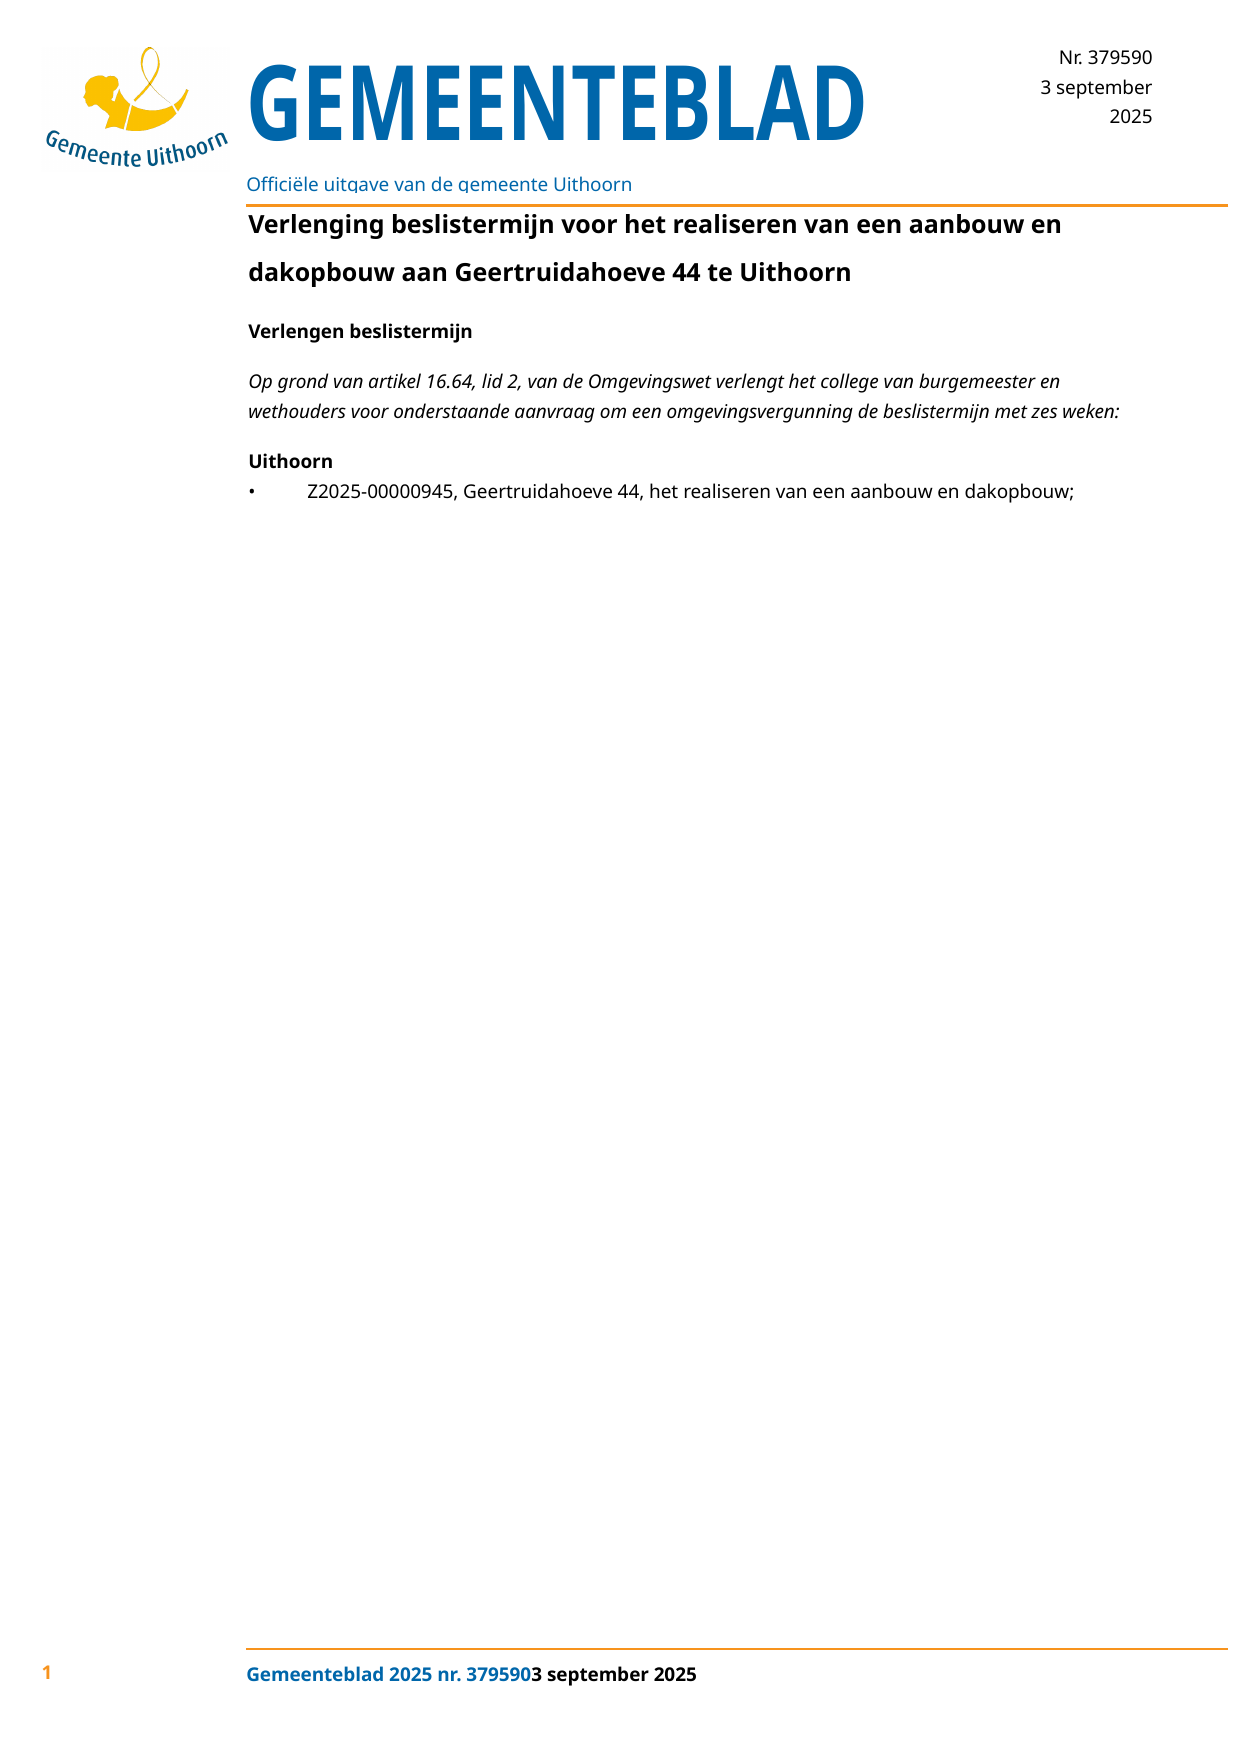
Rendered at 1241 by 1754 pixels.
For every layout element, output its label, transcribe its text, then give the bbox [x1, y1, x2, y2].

list Z2025-00000945, Geertruidahoeve 44, het realiseren van een aanbouw en dakopbouw; [248, 478, 1152, 504]
text Verlenging beslistermijn voor het realiseren van een aanbouw en dakopbouw aan Geertruidahoeve 44 te Uithoorn [248, 207, 1152, 288]
picture [41, 47, 231, 172]
text Verlengen beslistermijn [248, 318, 1152, 344]
text Op grond van artikel 16.64, lid 2, van de Omgevingswet verlengt het college van burgemeester en wethouders voor onderstaande aanvraag om een omgevingsvergunning de beslistermijn met zes weken: [248, 368, 1152, 424]
text Uithoorn [248, 448, 1152, 474]
